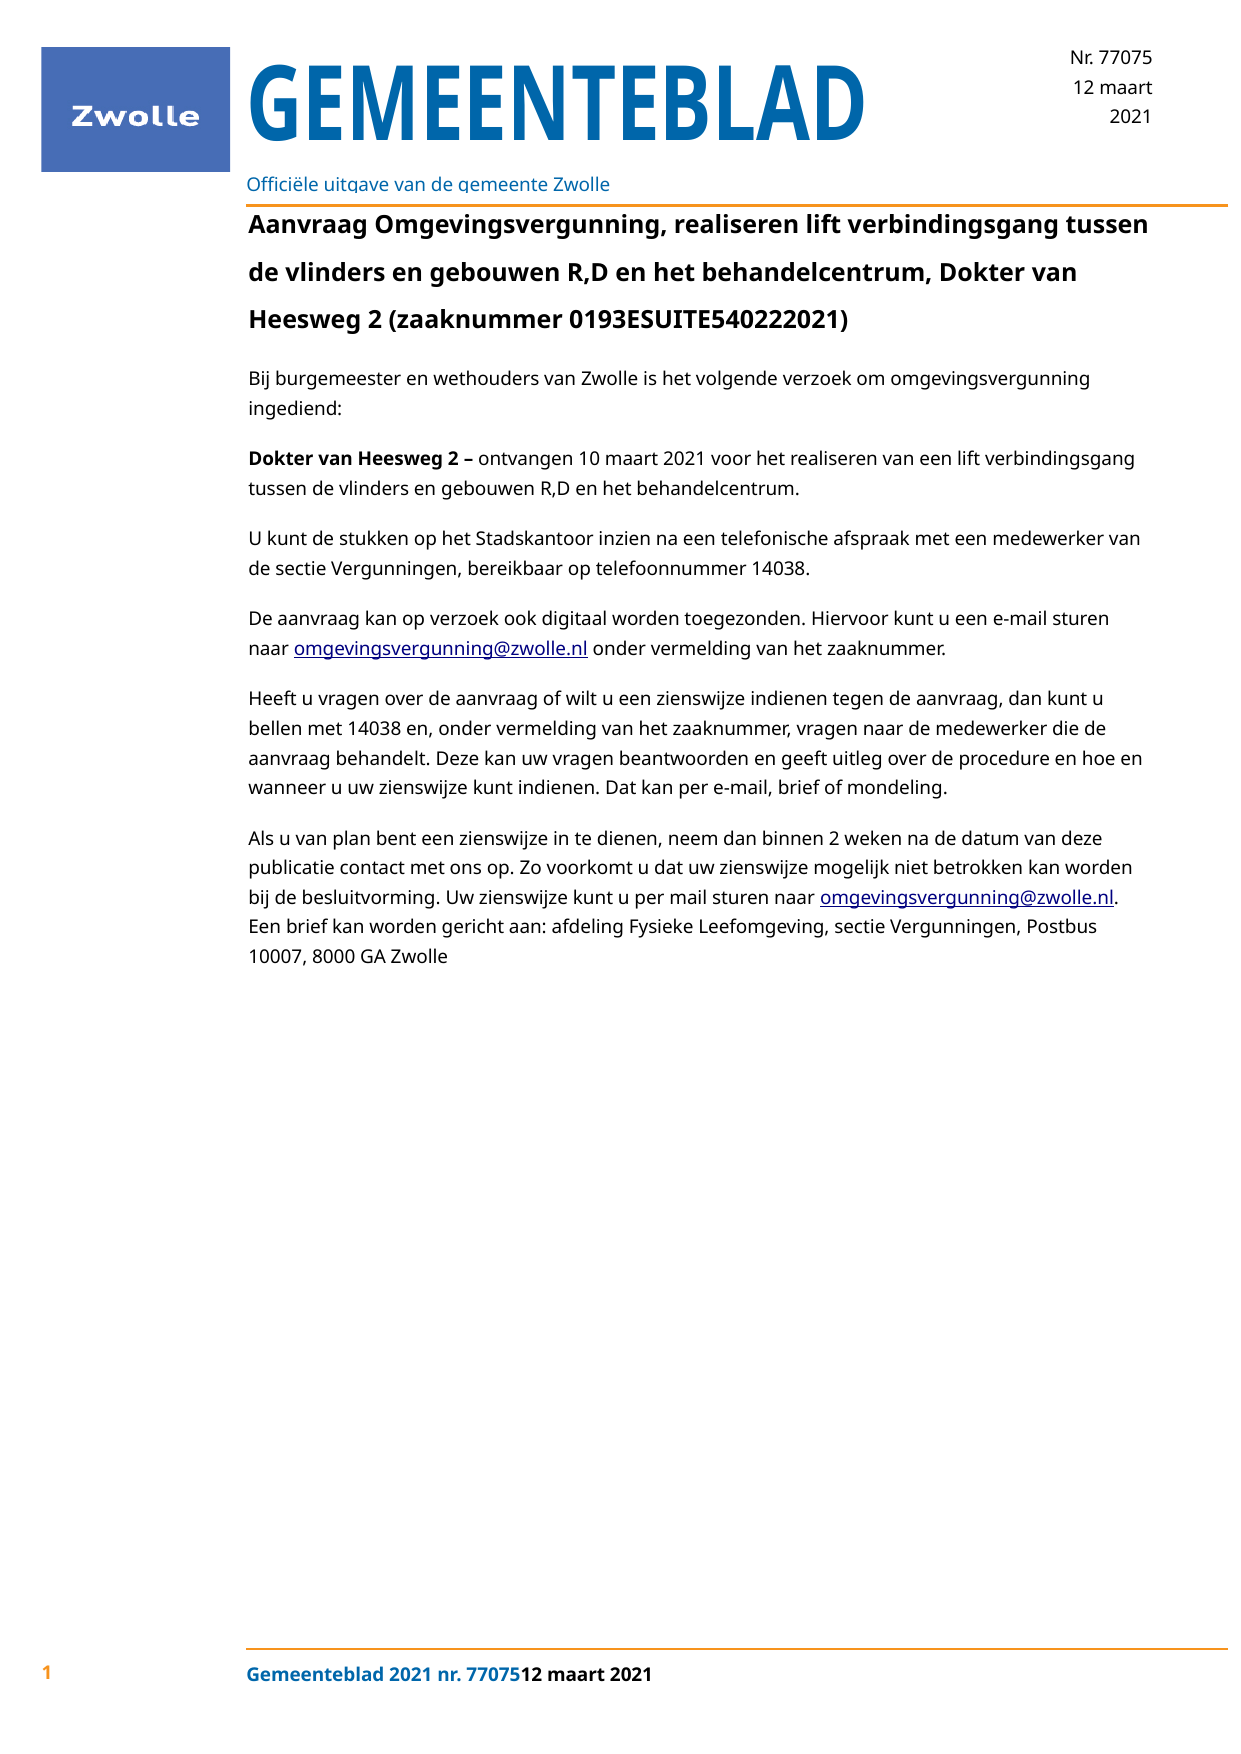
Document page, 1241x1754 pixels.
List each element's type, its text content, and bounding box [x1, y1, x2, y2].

text Bij burgemeester en wethouders van Zwolle is het volgende verzoek om omgevingsvergunning ingediend: [248, 366, 1152, 421]
text Heeft u vragen over de aanvraag of wilt u een zienswijze indienen tegen de aanvraag, dan kunt u bellen met 14038 en, onder vermelding van het zaaknummer, vragen naar de medewerker die de aanvraag behandelt. Deze kan uw vragen beantwoorden en geeft uitleg over de procedure en hoe en wanneer u uw zienswijze kunt indienen. Dat kan per e-mail, brief of mondeling. [248, 686, 1152, 800]
picture [41, 47, 231, 172]
text U kunt de stukken op het Stadskantoor inzien na een telefonische afspraak met een medewerker van de sectie Vergunningen, bereikbaar op telefoonnummer 14038. [248, 526, 1152, 581]
text Als u van plan bent een zienswijze in te dienen, neem dan binnen 2 weken na de datum van deze publicatie contact met ons op. Zo voorkomt u dat uw zienswijze mogelijk niet betrokken kan worden bij de besluitvorming. Uw zienswijze kunt u per mail sturen naar omgevingsvergunning@zwolle.nl. Een brief kan worden gericht aan: afdeling Fysieke Leefomgeving, sectie Vergunningen, Postbus 10007, 8000 GA Zwolle [248, 825, 1152, 969]
text Aanvraag Omgevingsvergunning, realiseren lift verbindingsgang tussen de vlinders en gebouwen R,D en het behandelcentrum, Dokter van Heesweg 2 (zaaknummer 0193ESUITE540222021) [248, 207, 1152, 336]
text Dokter van Heesweg 2 – ontvangen 10 maart 2021 voor het realiseren van een lift verbindingsgang tussen de vlinders en gebouwen R,D en het behandelcentrum. [248, 446, 1152, 501]
text De aanvraag kan op verzoek ook digitaal worden toegezonden. Hiervoor kunt u een e-mail sturen naar omgevingsvergunning@zwolle.nl onder vermelding van het zaaknummer. [248, 606, 1152, 661]
